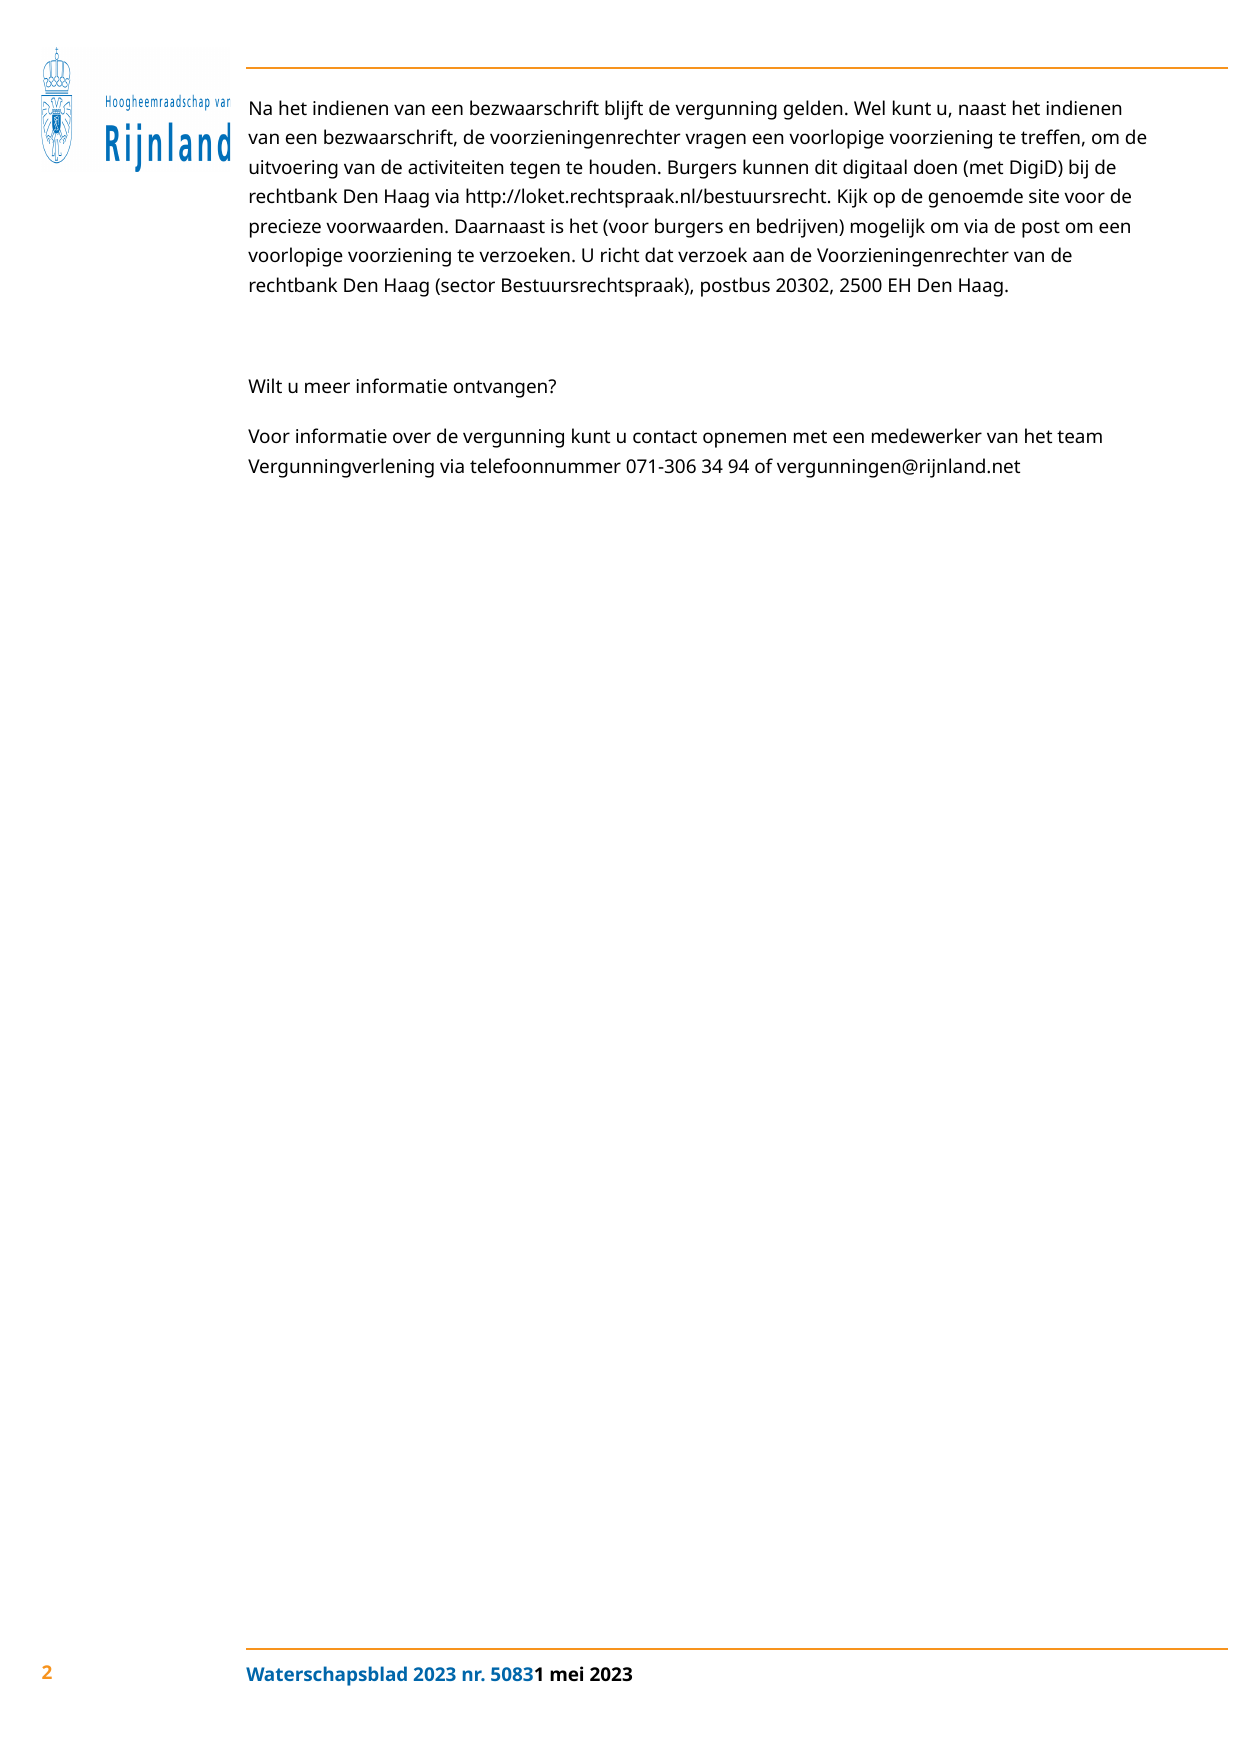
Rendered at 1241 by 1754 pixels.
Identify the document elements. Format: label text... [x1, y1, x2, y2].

text Voor informatie over de vergunning kunt u contact opnemen met een medewerker van het team Vergunningverlening via telefoonnummer 071-306 34 94 of vergunningen@rijnland.net [248, 423, 1152, 479]
picture [41, 47, 231, 172]
text Wilt u meer informatie ontvangen? [248, 373, 1152, 399]
text Na het indienen van een bezwaarschrift blijft de vergunning gelden. Wel kunt u, naast het indienen van een bezwaarschrift, de voorzieningenrechter vragen een voorlopige voorziening te treffen, om de uitvoering van de activiteiten tegen te houden. Burgers kunnen dit digitaal doen (met DigiD) bij de rechtbank Den Haag via http://loket.rechtspraak.nl/bestuursrecht. Kijk op de genoemde site voor de precieze voorwaarden. Daarnaast is het (voor burgers en bedrijven) mogelijk om via de post om een voorlopige voorziening te verzoeken. U richt dat verzoek aan de Voorzieningenrechter van de rechtbank Den Haag (sector Bestuursrechtspraak), postbus 20302, 2500 EH Den Haag. [248, 95, 1152, 298]
